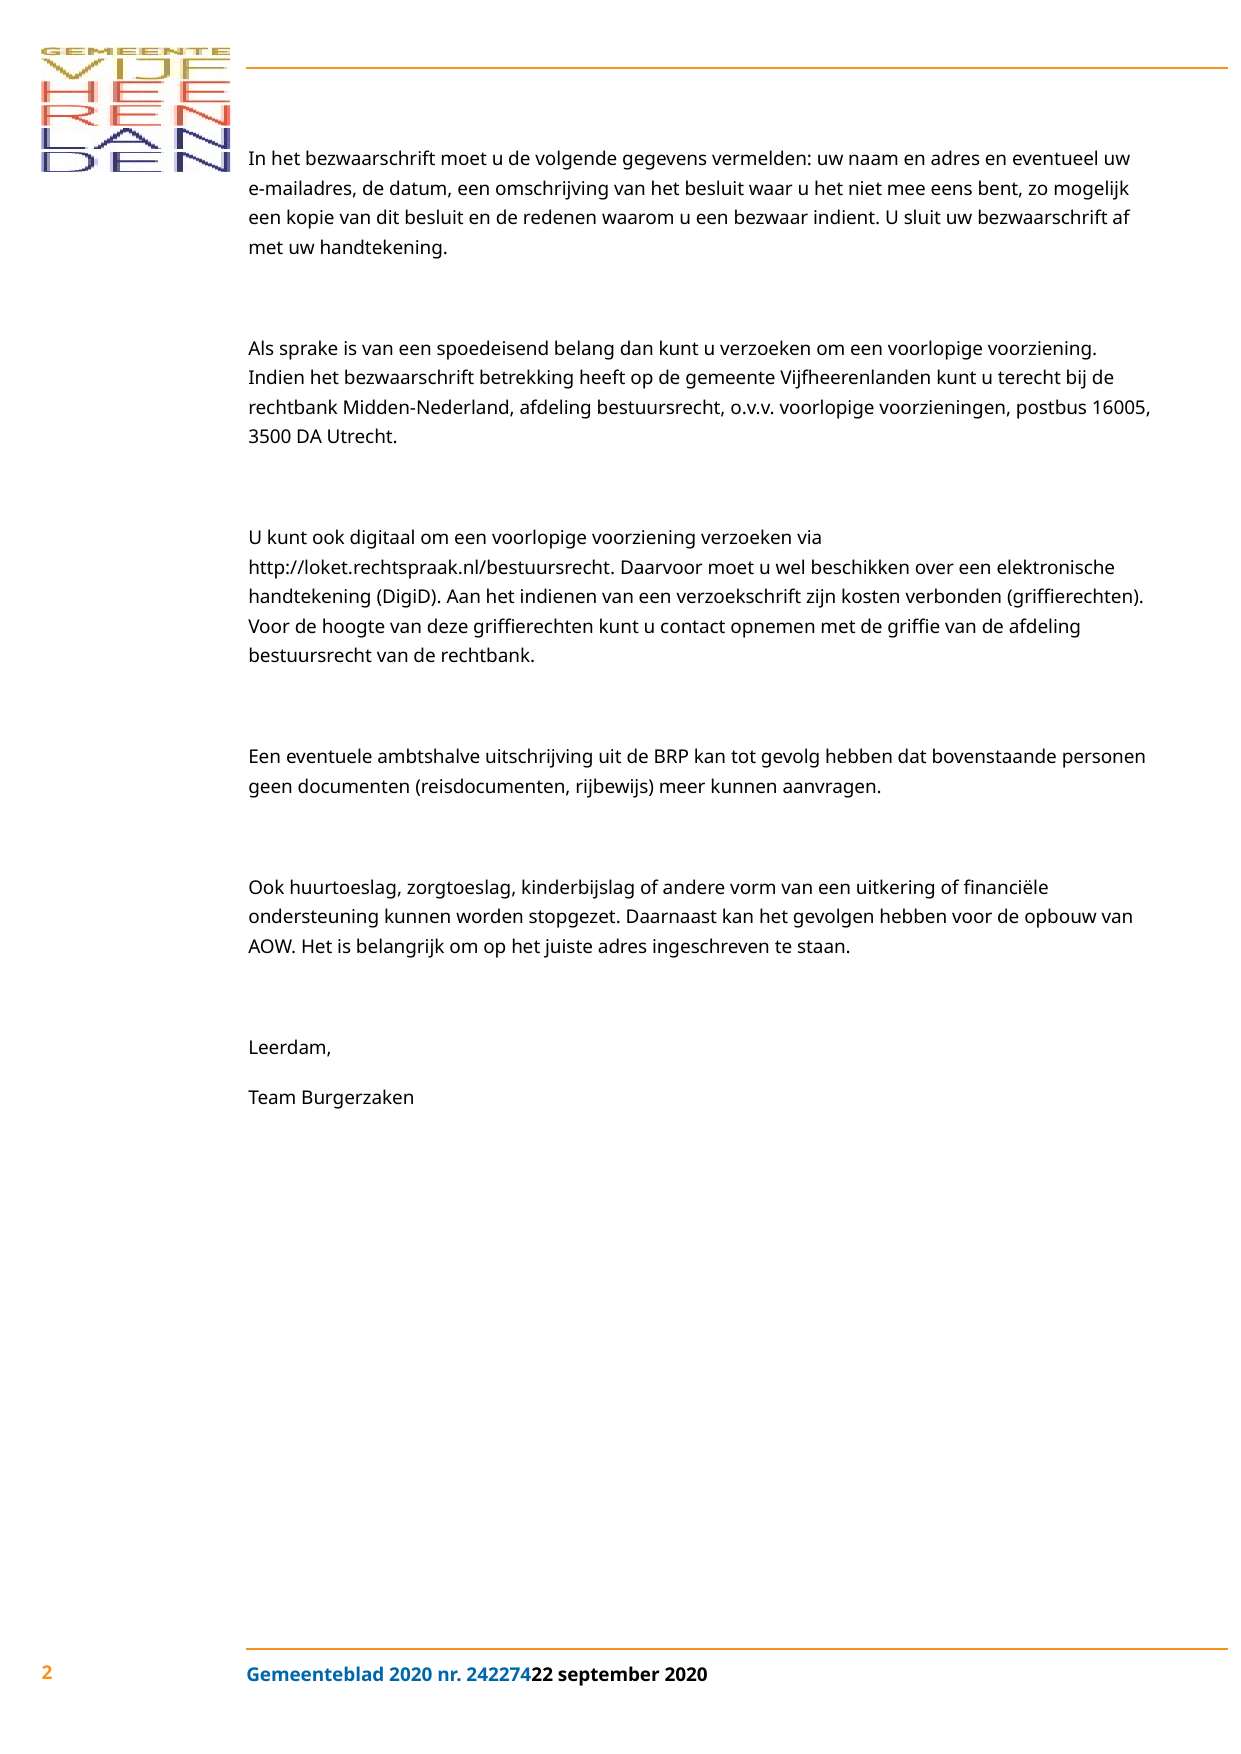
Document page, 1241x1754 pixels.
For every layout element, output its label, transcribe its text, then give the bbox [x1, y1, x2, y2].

text In het bezwaarschrift moet u de volgende gegevens vermelden: uw naam en adres en eventueel uw e-mailadres, de datum, een omschrijving van het besluit waar u het niet mee eens bent, zo mogelijk een kopie van dit besluit en de redenen waarom u een bezwaar indient. U sluit uw bezwaarschrift af met uw handtekening. [248, 145, 1152, 260]
text Ook huurtoeslag, zorgtoeslag, kinderbijslag of andere vorm van een uitkering of financiële ondersteuning kunnen worden stopgezet. Daarnaast kan het gevolgen hebben voor de opbouw van AOW. Het is belangrijk om op het juiste adres ingeschreven te staan. [248, 874, 1152, 959]
text Leerdam, [248, 1034, 1152, 1060]
text U kunt ook digitaal om een voorlopige voorziening verzoeken via http://loket.rechtspraak.nl/bestuursrecht. Daarvoor moet u wel beschikken over een elektronische handtekening (DigiD). Aan het indienen van een verzoekschrift zijn kosten verbonden (griffierechten). Voor de hoogte van deze griffierechten kunt u contact opnemen met de griffie van de afdeling bestuursrecht van de rechtbank. [248, 524, 1152, 668]
picture [41, 47, 231, 172]
text Als sprake is van een spoedeisend belang dan kunt u verzoeken om een voorlopige voorziening. Indien het bezwaarschrift betrekking heeft op de gemeente Vijfheerenlanden kunt u terecht bij de rechtbank Midden-Nederland, afdeling bestuursrecht, o.v.v. voorlopige voorzieningen, postbus 16005, 3500 DA Utrecht. [248, 335, 1152, 449]
text Team Burgerzaken [248, 1084, 1152, 1110]
text Een eventuele ambtshalve uitschrijving uit de BRP kan tot gevolg hebben dat bovenstaande personen geen documenten (reisdocumenten, rijbewijs) meer kunnen aanvragen. [248, 743, 1152, 799]
